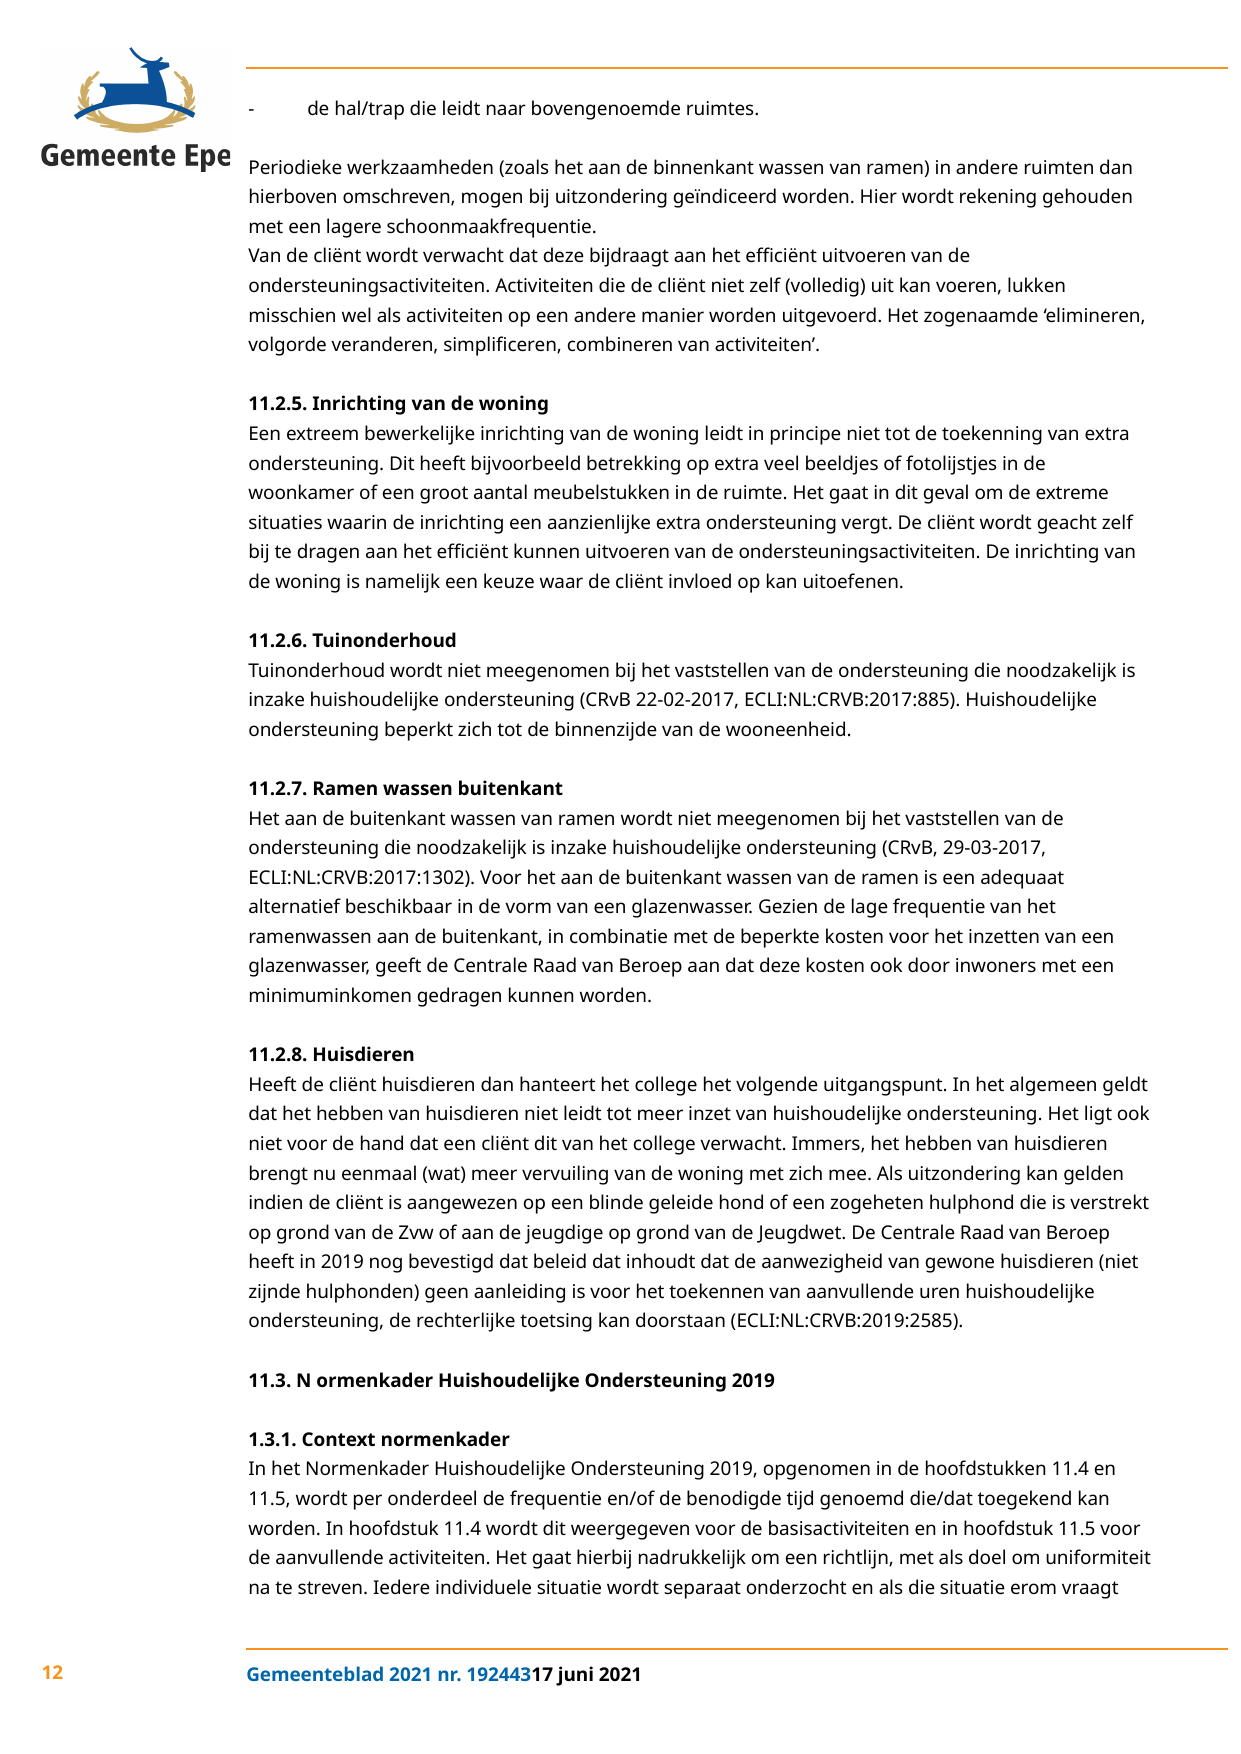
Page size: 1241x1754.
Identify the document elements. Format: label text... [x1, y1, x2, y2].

text Van de cliënt wordt verwacht dat deze bijdraagt aan het efficiënt uitvoeren van de ondersteuningsactiviteiten. Activiteiten die de cliënt niet zelf (volledig) uit kan voeren, lukken misschien wel als activiteiten op een andere manier worden uitgevoerd. Het zogenaamde ‘elimineren, volgorde veranderen, simplificeren, combineren van activiteiten’. [248, 243, 1152, 357]
list de hal/trap die leidt naar bovengenoemde ruimtes. [248, 95, 1152, 121]
text 11.2.6. Tuinonderhoud [248, 627, 1152, 653]
text Tuinonderhoud wordt niet meegenomen bij het vaststellen van de ondersteuning die noodzakelijk is inzake huishoudelijke ondersteuning (CRvB 22-02-2017, ECLI:NL:CRVB:2017:885). Huishoudelijke ondersteuning beperkt zich tot de binnenzijde van de wooneenheid. [248, 657, 1152, 742]
text Het aan de buitenkant wassen van ramen wordt niet meegenomen bij het vaststellen van de ondersteuning die noodzakelijk is inzake huishoudelijke ondersteuning (CRvB, 29-03-2017, ECLI:NL:CRVB:2017:1302). Voor het aan de buitenkant wassen van de ramen is een adequaat alternatief beschikbaar in de vorm van een glazenwasser. Gezien de lage frequentie van het ramenwassen aan de buitenkant, in combinatie met de beperkte kosten voor het inzetten van een glazenwasser, geeft de Centrale Raad van Beroep aan dat deze kosten ook door inwoners met een minimuminkomen gedragen kunnen worden. [248, 805, 1152, 1008]
text Heeft de cliënt huisdieren dan hanteert het college het volgende uitgangspunt. In het algemeen geldt dat het hebben van huisdieren niet leidt tot meer inzet van huishoudelijke ondersteuning. Het ligt ook niet voor de hand dat een cliënt dit van het college verwacht. Immers, het hebben van huisdieren brengt nu eenmaal (wat) meer vervuiling van de woning met zich mee. Als uitzondering kan gelden indien de cliënt is aangewezen op een blinde geleide hond of een zogeheten hulphond die is verstrekt op grond van de Zvw of aan de jeugdige op grond van de Jeugdwet. De Centrale Raad van Beroep heeft in 2019 nog bevestigd dat beleid dat inhoudt dat de aanwezigheid van gewone huisdieren (niet zijnde hulphonden) geen aanleiding is voor het toekennen van aanvullende uren huishoudelijke ondersteuning, de rechterlijke toetsing kan doorstaan (ECLI:NL:CRVB:2019:2585). [248, 1071, 1152, 1333]
text 11.3. N ormenkader Huishoudelijke Ondersteuning 2019 [248, 1367, 1152, 1393]
text In het Normenkader Huishoudelijke Ondersteuning 2019, opgenomen in de hoofdstukken 11.4 en 11.5, wordt per onderdeel de frequentie en/of de benodigde tijd genoemd die/dat toegekend kan worden. In hoofdstuk 11.4 wordt dit weergegeven voor de basisactiviteiten en in hoofdstuk 11.5 voor de aanvullende activiteiten. Het gaat hierbij nadrukkelijk om een richtlijn, met als doel om uniformiteit na te streven. Iedere individuele situatie wordt separaat onderzocht en als die situatie erom vraagt [248, 1456, 1152, 1600]
text Periodieke werkzaamheden (zoals het aan de binnenkant wassen van ramen) in andere ruimten dan hierboven omschreven, mogen bij uitzondering geïndiceerd worden. Hier wordt rekening gehouden met een lagere schoonmaakfrequentie. [248, 154, 1152, 239]
text 1.3.1. Context normenkader [248, 1426, 1152, 1452]
text 11.2.8. Huisdieren [248, 1041, 1152, 1067]
text Een extreem bewerkelijke inrichting van de woning leidt in principe niet tot de toekenning van extra ondersteuning. Dit heeft bijvoorbeeld betrekking op extra veel beeldjes of fotolijstjes in de woonkamer of een groot aantal meubelstukken in de ruimte. Het gaat in dit geval om de extreme situaties waarin de inrichting een aanzienlijke extra ondersteuning vergt. De cliënt wordt geacht zelf bij te dragen aan het efficiënt kunnen uitvoeren van de ondersteuningsactiviteiten. De inrichting van de woning is namelijk een keuze waar de cliënt invloed op kan uitoefenen. [248, 420, 1152, 594]
text 11.2.7. Ramen wassen buitenkant [248, 775, 1152, 801]
text 11.2.5. Inrichting van de woning [248, 391, 1152, 416]
picture [41, 47, 231, 172]
